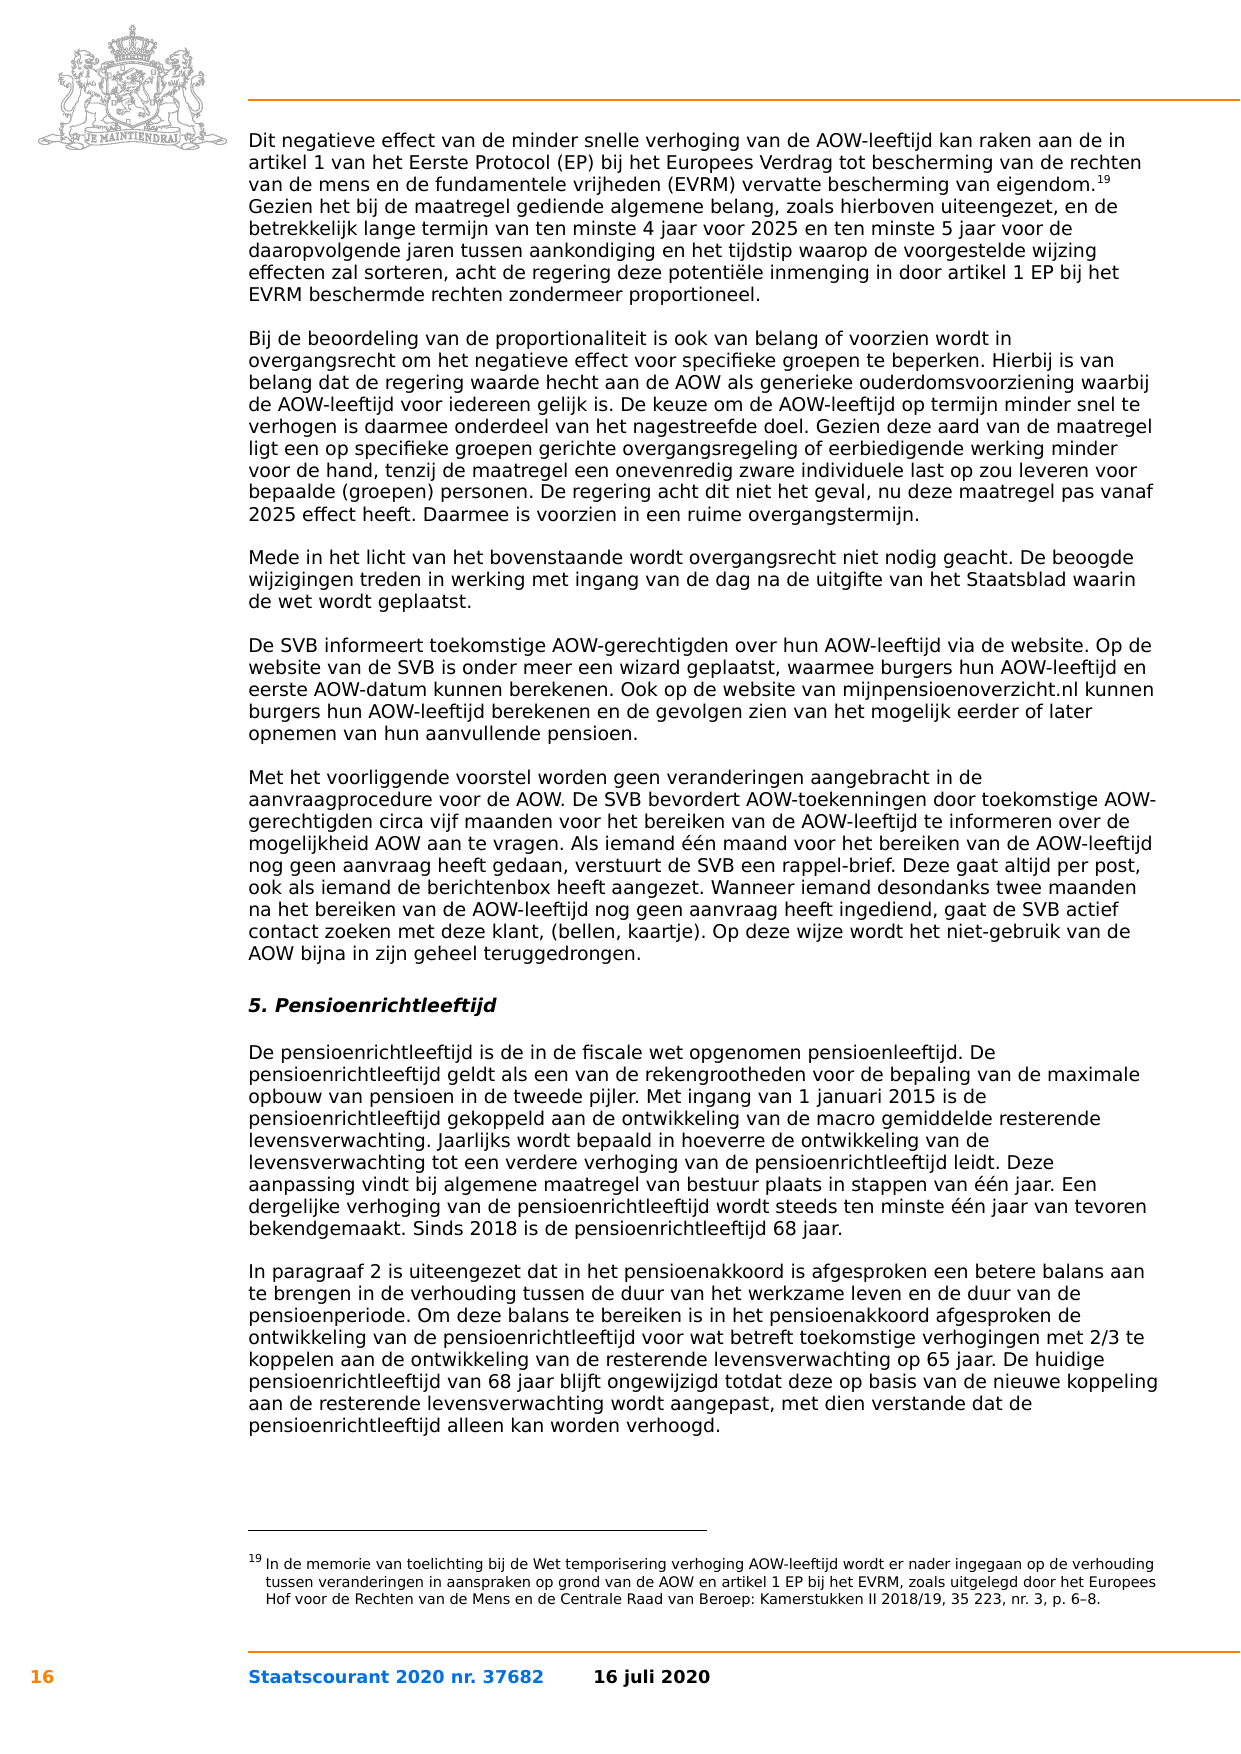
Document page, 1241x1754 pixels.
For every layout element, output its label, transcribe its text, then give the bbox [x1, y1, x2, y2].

text Met het voorliggende voorstel worden geen veranderingen aangebracht in de aanvraagprocedure voor de AOW. De SVB bevordert AOW-toekenningen door toekomstige AOW-gerechtigden circa vijf maanden voor het bereiken van de AOW-leeftijd te informeren over de mogelijkheid AOW aan te vragen. Als iemand één maand voor het bereiken van de AOW-leeftijd nog geen aanvraag heeft gedaan, verstuurt de SVB een rappel-brief. Deze gaat altijd per post, ook als iemand de berichtenbox heeft aangezet. Wanneer iemand desondanks twee maanden na het bereiken van de AOW-leeftijd nog geen aanvraag heeft ingediend, gaat de SVB actief contact zoeken met deze klant, (bellen, kaartje). Op deze wijze wordt het niet-gebruik van de AOW bijna in zijn geheel teruggedrongen. [248, 767, 1163, 965]
text In de memorie van toelichting bij de Wet temporisering verhoging AOW-leeftijd wordt er nader ingegaan op de verhouding tussen veranderingen in aanspraken op grond van de AOW en artikel 1 EP bij het EVRM, zoals uitgelegd door het Europees Hof voor de Rechten van de Mens en de Centrale Raad van Beroep: Kamerstukken II 2018/19, 35 223, nr. 3, p. 6–8. [248, 1552, 1163, 1608]
text De SVB informeert toekomstige AOW-gerechtigden over hun AOW-leeftijd via de website. Op de website van de SVB is onder meer een wizard geplaatst, waarmee burgers hun AOW-leeftijd en eerste AOW-datum kunnen berekenen. Ook op de website van mijnpensioenoverzicht.nl kunnen burgers hun AOW-leeftijd berekenen en de gevolgen zien van het mogelijk eerder of later opnemen van hun aanvullende pensioen. [248, 635, 1163, 745]
picture [38, 25, 227, 150]
text De pensioenrichtleeftijd is de in de fiscale wet opgenomen pensioenleeftijd. De pensioenrichtleeftijd geldt als een van de rekengrootheden voor de bepaling van de maximale opbouw van pensioen in de tweede pijler. Met ingang van 1 januari 2015 is de pensioenrichtleeftijd gekoppeld aan de ontwikkeling van de macro gemiddelde resterende levensverwachting. Jaarlijks wordt bepaald in hoeverre de ontwikkeling van de levensverwachting tot een verdere verhoging van de pensioenrichtleeftijd leidt. Deze aanpassing vindt bij algemene maatregel van bestuur plaats in stappen van één jaar. Een dergelijke verhoging van de pensioenrichtleeftijd wordt steeds ten minste één jaar van tevoren bekendgemaakt. Sinds 2018 is de pensioenrichtleeftijd 68 jaar. [248, 1042, 1163, 1239]
text In paragraaf 2 is uiteengezet dat in het pensioenakkoord is afgesproken een betere balans aan te brengen in de verhouding tussen de duur van het werkzame leven en de duur van de pensioenperiode. Om deze balans te bereiken is in het pensioenakkoord afgesproken de ontwikkeling van de pensioenrichtleeftijd voor wat betreft toekomstige verhogingen met 2/3 te koppelen aan de ontwikkeling van de resterende levensverwachting op 65 jaar. De huidige pensioenrichtleeftijd van 68 jaar blijft ongewijzigd totdat deze op basis van de nieuwe koppeling aan de resterende levensverwachting wordt aangepast, met dien verstande dat de pensioenrichtleeftijd alleen kan worden verhoogd. [248, 1261, 1163, 1437]
text Mede in het licht van het bovenstaande wordt overgangsrecht niet nodig geacht. De beoogde wijzigingen treden in werking met ingang van de dag na de uitgifte van het Staatsblad waarin de wet wordt geplaatst. [248, 547, 1163, 613]
subtitle 5. Pensioenrichtleeftijd [248, 995, 1163, 1017]
text Dit negatieve effect van de minder snelle verhoging van de AOW-leeftijd kan raken aan de in artikel 1 van het Eerste Protocol (EP) bij het Europees Verdrag tot bescherming van de rechten van de mens en de fundamentele vrijheden (EVRM) vervatte bescherming van eigendom. Gezien het bij de maatregel gediende algemene belang, zoals hierboven uiteengezet, en de betrekkelijk lange termijn van ten minste 4 jaar voor 2025 en ten minste 5 jaar voor de daaropvolgende jaren tussen aankondiging en het tijdstip waarop de voorgestelde wijzing effecten zal sorteren, acht de regering deze potentiële inmenging in door artikel 1 EP bij het EVRM beschermde rechten zondermeer proportioneel. [248, 130, 1163, 306]
text Bij de beoordeling van de proportionaliteit is ook van belang of voorzien wordt in overgangsrecht om het negatieve effect voor specifieke groepen te beperken. Hierbij is van belang dat de regering waarde hecht aan de AOW als generieke ouderdomsvoorziening waarbij de AOW-leeftijd voor iedereen gelijk is. De keuze om de AOW-leeftijd op termijn minder snel te verhogen is daarmee onderdeel van het nagestreefde doel. Gezien deze aard van de maatregel ligt een op specifieke groepen gerichte overgangsregeling of eerbiedigende werking minder voor de hand, tenzij de maatregel een onevenredig zware individuele last op zou leveren voor bepaalde (groepen) personen. De regering acht dit niet het geval, nu deze maatregel pas vanaf 2025 effect heeft. Daarmee is voorzien in een ruime overgangstermijn. [248, 328, 1163, 525]
